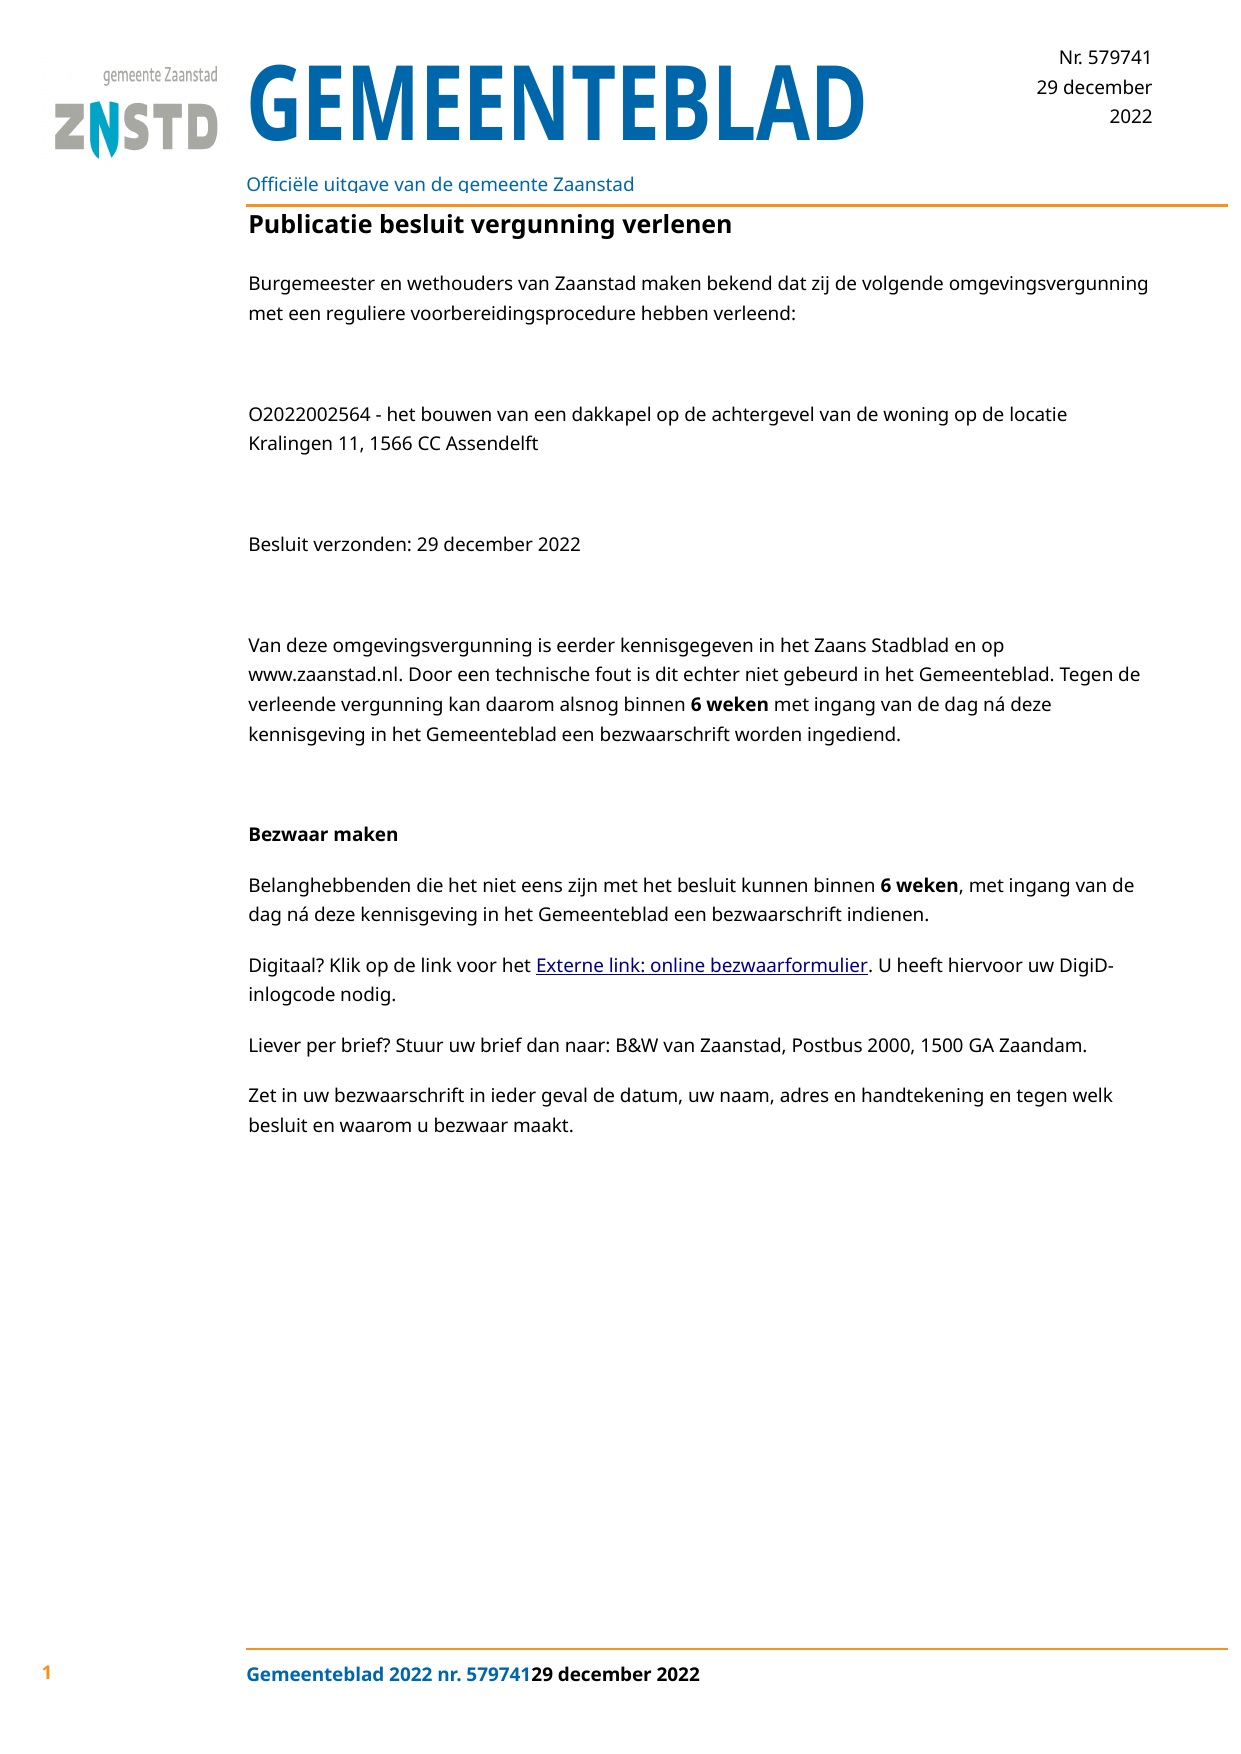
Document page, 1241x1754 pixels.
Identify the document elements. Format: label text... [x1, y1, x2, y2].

text Digitaal? Klik op de link voor het Externe link: online bezwaarformulier. U heeft hiervoor uw DigiD-inlogcode nodig. [248, 952, 1152, 1007]
text Publicatie besluit vergunning verlenen [248, 207, 1152, 241]
picture [41, 47, 231, 172]
text O2022002564 - het bouwen van een dakkapel op de achtergevel van de woning op de locatie Kralingen 11, 1566 CC Assendelft [248, 401, 1152, 456]
text Besluit verzonden: 29 december 2022 [248, 531, 1152, 557]
text Van deze omgevingsvergunning is eerder kennisgegeven in het Zaans Stadblad en op www.zaanstad.nl. Door een technische fout is dit echter niet gebeurd in het Gemeenteblad. Tegen de verleende vergunning kan daarom alsnog binnen 6 weken met ingang van de dag ná deze kennisgeving in het Gemeenteblad een bezwaarschrift worden ingediend. [248, 632, 1152, 746]
text Burgemeester en wethouders van Zaanstad maken bekend dat zij de volgende omgevingsvergunning met een reguliere voorbereidingsprocedure hebben verleend: [248, 270, 1152, 326]
text Zet in uw bezwaarschrift in ieder geval de datum, uw naam, adres en handtekening en tegen welk besluit en waarom u bezwaar maakt. [248, 1082, 1152, 1138]
text Liever per brief? Stuur uw brief dan naar: B&W van Zaanstad, Postbus 2000, 1500 GA Zaandam. [248, 1032, 1152, 1058]
text Belanghebbenden die het niet eens zijn met het besluit kunnen binnen 6 weken, met ingang van de dag ná deze kennisgeving in het Gemeenteblad een bezwaarschrift indienen. [248, 872, 1152, 927]
text Bezwaar maken [248, 822, 1152, 847]
